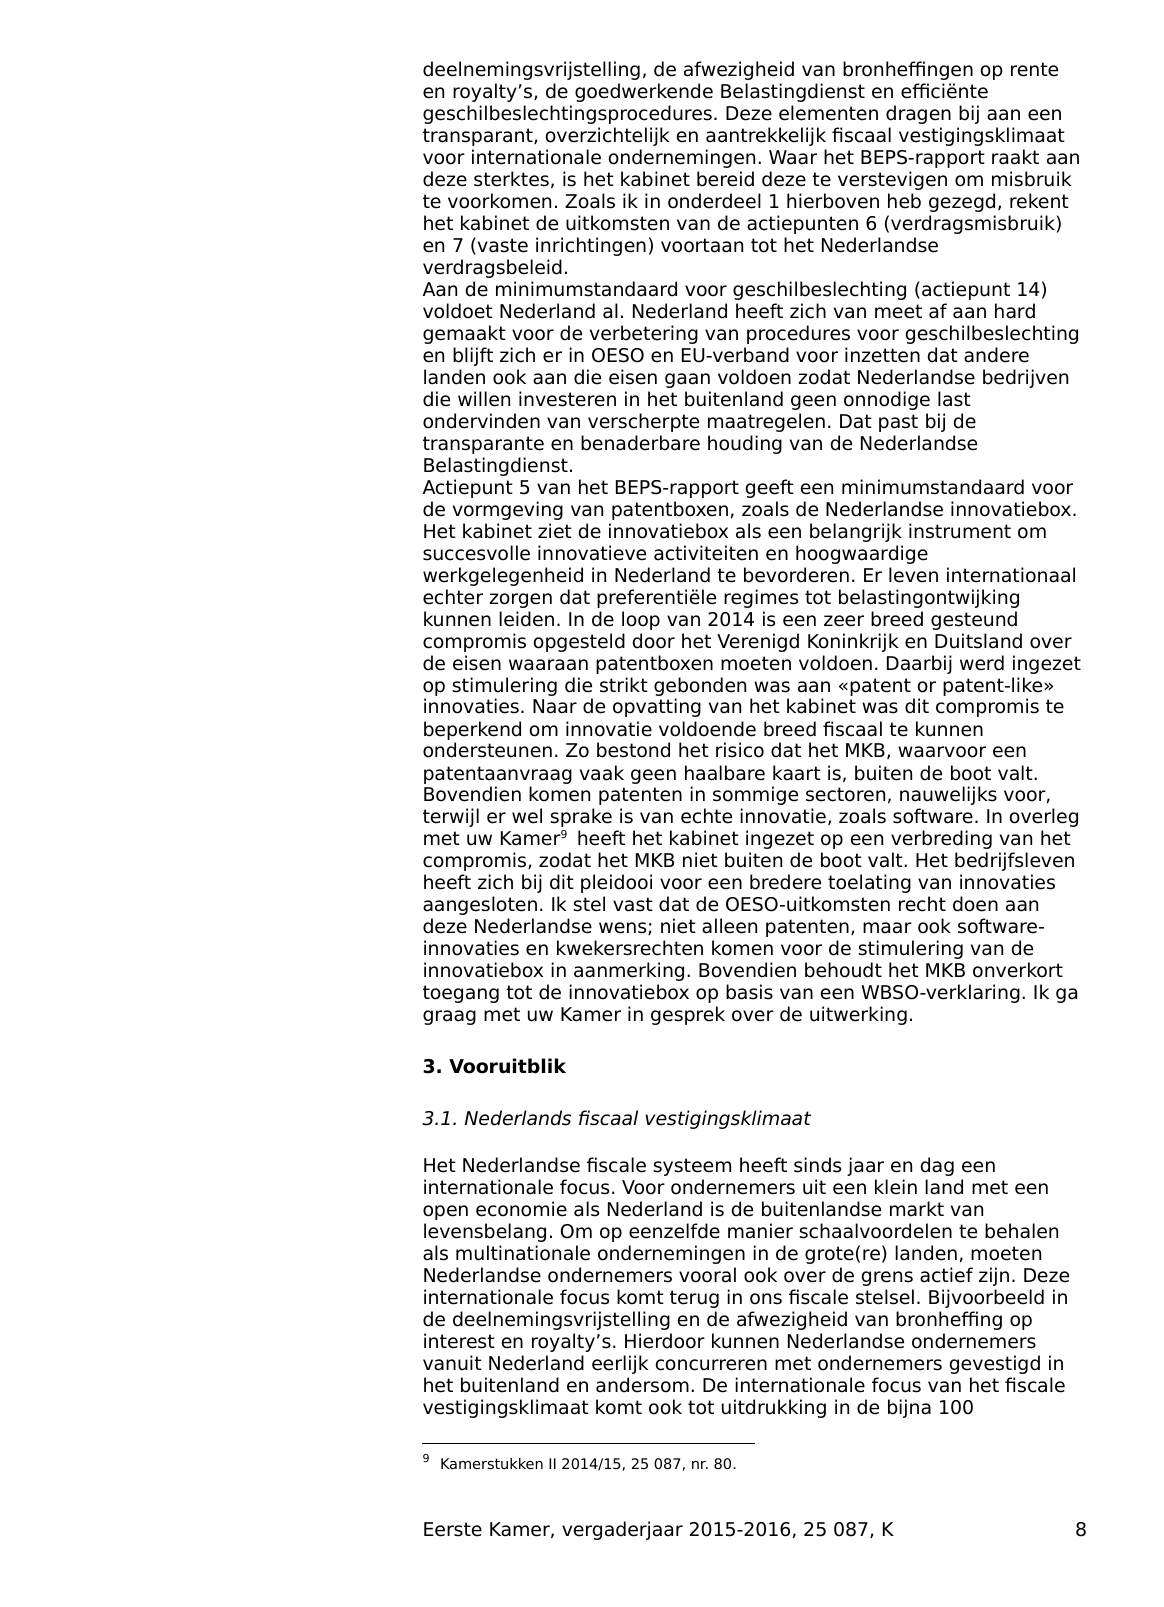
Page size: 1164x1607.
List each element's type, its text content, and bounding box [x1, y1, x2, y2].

text Kamerstukken II 2014/15, 25 087, nr. 80. [422, 1452, 1087, 1474]
text Aan de minimumstandaard voor geschilbeslechting (actiepunt 14) voldoet Nederland al. Nederland heeft zich van meet af aan hard gemaakt voor de verbetering van procedures voor geschilbeslechting en blijft zich er in OESO en EU-verband voor inzetten dat andere landen ook aan die eisen gaan voldoen zodat Nederlandse bedrijven die willen investeren in het buitenland geen onnodige last ondervinden van verscherpte maatregelen. Dat past bij de transparante en benaderbare houding van de Nederlandse Belastingdienst. [422, 279, 1087, 477]
subtitle 3. Vooruitblik [422, 1056, 1087, 1078]
subtitle 3.1. Nederlands fiscaal vestigingsklimaat [422, 1108, 1087, 1130]
text Actiepunt 5 van het BEPS-rapport geeft een minimumstandaard voor de vormgeving van patentboxen, zoals de Nederlandse innovatiebox. Het kabinet ziet de innovatiebox als een belangrijk instrument om succesvolle innovatieve activiteiten en hoogwaardige werkgelegenheid in Nederland te bevorderen. Er leven internationaal echter zorgen dat preferentiële regimes tot belastingontwijking kunnen leiden. In de loop van 2014 is een zeer breed gesteund compromis opgesteld door het Verenigd Koninkrijk en Duitsland over de eisen waaraan patentboxen moeten voldoen. Daarbij werd ingezet op stimulering die strikt gebonden was aan «patent or patent-like» innovaties. Naar de opvatting van het kabinet was dit compromis te beperkend om innovatie voldoende breed fiscaal te kunnen ondersteunen. Zo bestond het risico dat het MKB, waarvoor een patentaanvraag vaak geen haalbare kaart is, buiten de boot valt. Bovendien komen patenten in sommige sectoren, nauwelijks voor, terwijl er wel sprake is van echte innovatie, zoals software. In overleg met uw Kamer heeft het kabinet ingezet op een verbreding van het compromis, zodat het MKB niet buiten de boot valt. Het bedrijfsleven heeft zich bij dit pleidooi voor een bredere toelating van innovaties aangesloten. Ik stel vast dat de OESO-uitkomsten recht doen aan deze Nederlandse wens; niet alleen patenten, maar ook software-innovaties en kwekersrechten komen voor de stimulering van de innovatiebox in aanmerking. Bovendien behoudt het MKB onverkort toegang tot de innovatiebox op basis van een WBSO-verklaring. Ik ga graag met uw Kamer in gesprek over de uitwerking. [422, 477, 1087, 1026]
text deelnemingsvrijstelling, de afwezigheid van bronheffingen op rente en royalty’s, de goedwerkende Belastingdienst en efficiënte geschilbeslechtingsprocedures. Deze elementen dragen bij aan een transparant, overzichtelijk en aantrekkelijk fiscaal vestigingsklimaat voor internationale ondernemingen. Waar het BEPS-rapport raakt aan deze sterktes, is het kabinet bereid deze te verstevigen om misbruik te voorkomen. Zoals ik in onderdeel 1 hierboven heb gezegd, rekent het kabinet de uitkomsten van de actiepunten 6 (verdragsmisbruik) en 7 (vaste inrichtingen) voortaan tot het Nederlandse verdragsbeleid. [422, 59, 1087, 279]
text Het Nederlandse fiscale systeem heeft sinds jaar en dag een internationale focus. Voor ondernemers uit een klein land met een open economie als Nederland is de buitenlandse markt van levensbelang. Om op eenzelfde manier schaalvoordelen te behalen als multinationale ondernemingen in de grote(re) landen, moeten Nederlandse ondernemers vooral ook over de grens actief zijn. Deze internationale focus komt terug in ons fiscale stelsel. Bijvoorbeeld in de deelnemingsvrijstelling en de afwezigheid van bronheffing op interest en royalty’s. Hierdoor kunnen Nederlandse ondernemers vanuit Nederland eerlijk concurreren met ondernemers gevestigd in het buitenland en andersom. De internationale focus van het fiscale vestigingsklimaat komt ook tot uitdrukking in de bijna 100 [422, 1155, 1087, 1419]
